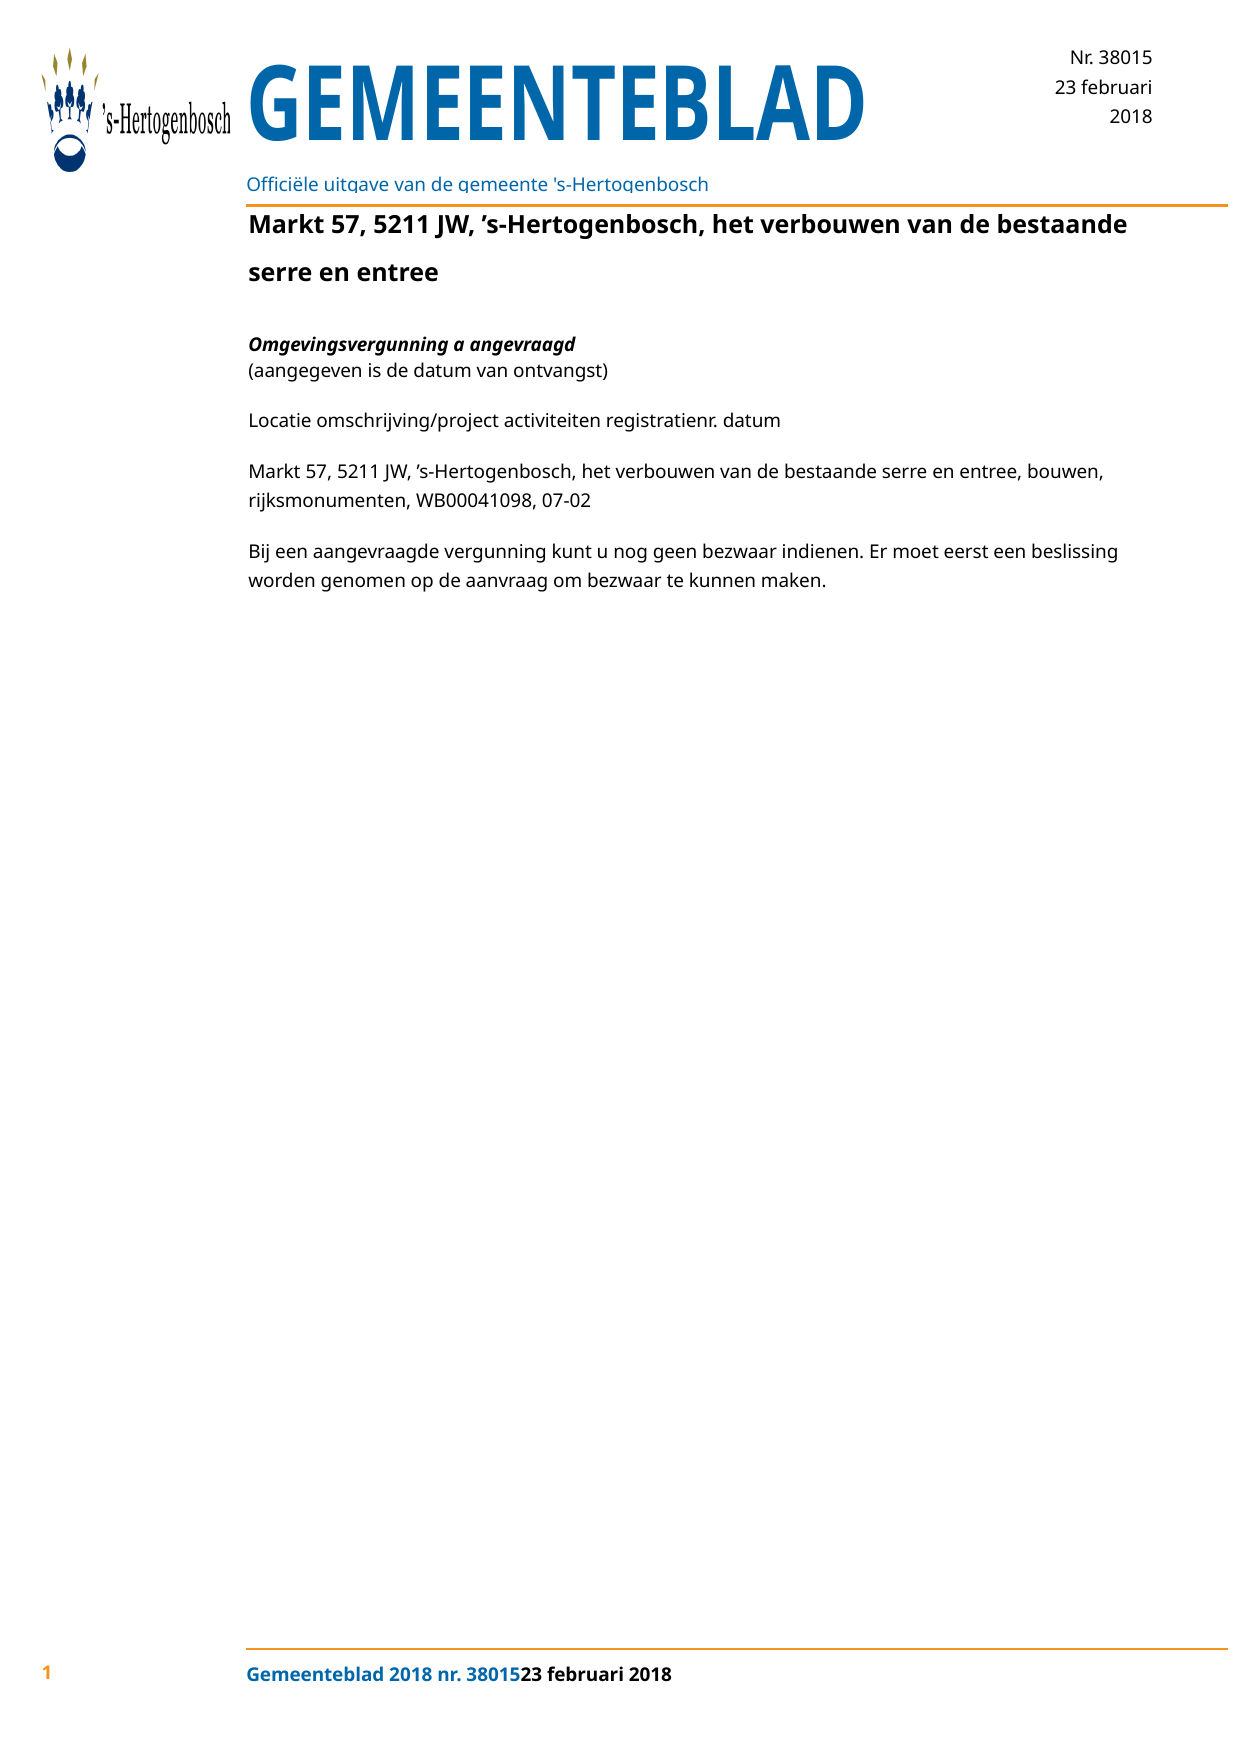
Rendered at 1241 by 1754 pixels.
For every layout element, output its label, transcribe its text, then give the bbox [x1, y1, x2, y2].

text Markt 57, 5211 JW, ’s-Hertogenbosch, het verbouwen van de bestaande serre en entree, bouwen, rijksmonumenten, WB00041098, 07-02 [248, 458, 1152, 513]
text Bij een aangevraagde vergunning kunt u nog geen bezwaar indienen. Er moet eerst een beslissing worden genomen op de aanvraag om bezwaar te kunnen maken. [248, 538, 1152, 593]
text Locatie omschrijving/project activiteiten registratienr. datum [248, 408, 1152, 433]
text (aangegeven is de datum van ontvangst) [248, 357, 1152, 383]
picture [41, 47, 231, 172]
text Markt 57, 5211 JW, ’s-Hertogenbosch, het verbouwen van de bestaande serre en entree [248, 207, 1152, 288]
text Omgevingsvergunning a angevraagd [248, 331, 1152, 357]
